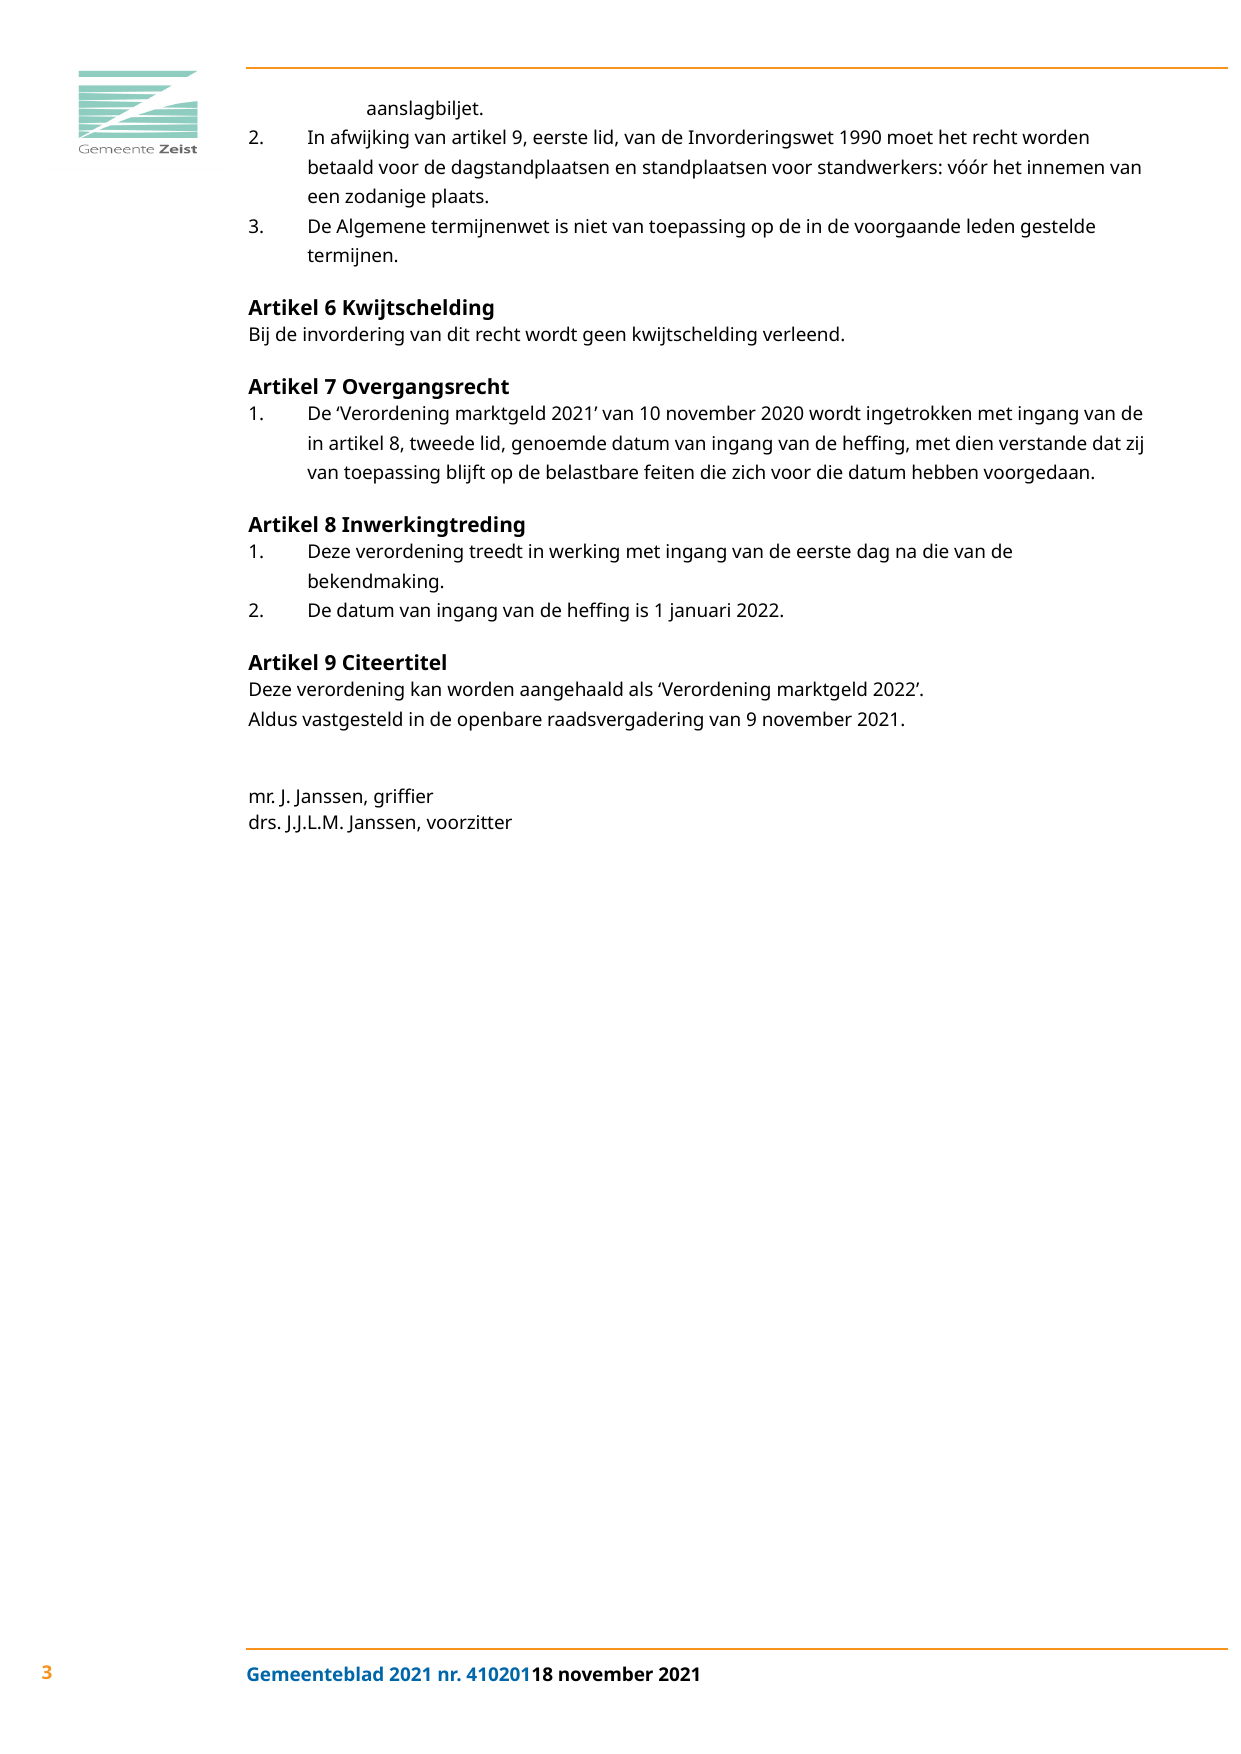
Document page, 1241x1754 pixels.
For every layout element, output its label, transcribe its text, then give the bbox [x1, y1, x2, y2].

text Deze verordening kan worden aangehaald als ‘Verordening marktgeld 2022’. [248, 676, 1152, 702]
text Artikel 6 Kwijtschelding [248, 293, 1152, 322]
text Artikel 9 Citeertitel [248, 648, 1152, 676]
list In afwijking van artikel 9, eerste lid, van de Invorderingswet 1990 moet het recht worden betaald voor de dagstandplaatsen en standplaatsen voor standwerkers: vóór het innemen van een zodanige plaats. [248, 124, 1152, 209]
text Bij de invordering van dit recht wordt geen kwijtschelding verleend. [248, 322, 1152, 347]
text mr. J. Janssen, griffier [248, 783, 1152, 809]
list De ‘Verordening marktgeld 2021’ van 10 november 2020 wordt ingetrokken met ingang van de in artikel 8, tweede lid, genoemde datum van ingang van de heffing, met dien verstande dat zij van toepassing blijft op de belastbare feiten die zich voor die datum hebben voorgedaan. [248, 400, 1152, 485]
list aanslagbiljet. [307, 95, 1152, 121]
list Deze verordening treedt in werking met ingang van de eerste dag na die van de bekendmaking. [248, 538, 1152, 594]
list De Algemene termijnenwet is niet van toepassing op de in de voorgaande leden gestelde termijnen. [248, 213, 1152, 268]
picture [41, 47, 231, 172]
list De datum van ingang van de heffing is 1 januari 2022. [248, 598, 1152, 623]
text Artikel 8 Inwerkingtreding [248, 510, 1152, 538]
text drs. J.J.L.M. Janssen, voorzitter [248, 809, 1152, 835]
text Aldus vastgesteld in de openbare raadsvergadering van 9 november 2021. [248, 706, 1152, 732]
text Artikel 7 Overgangsrecht [248, 372, 1152, 400]
